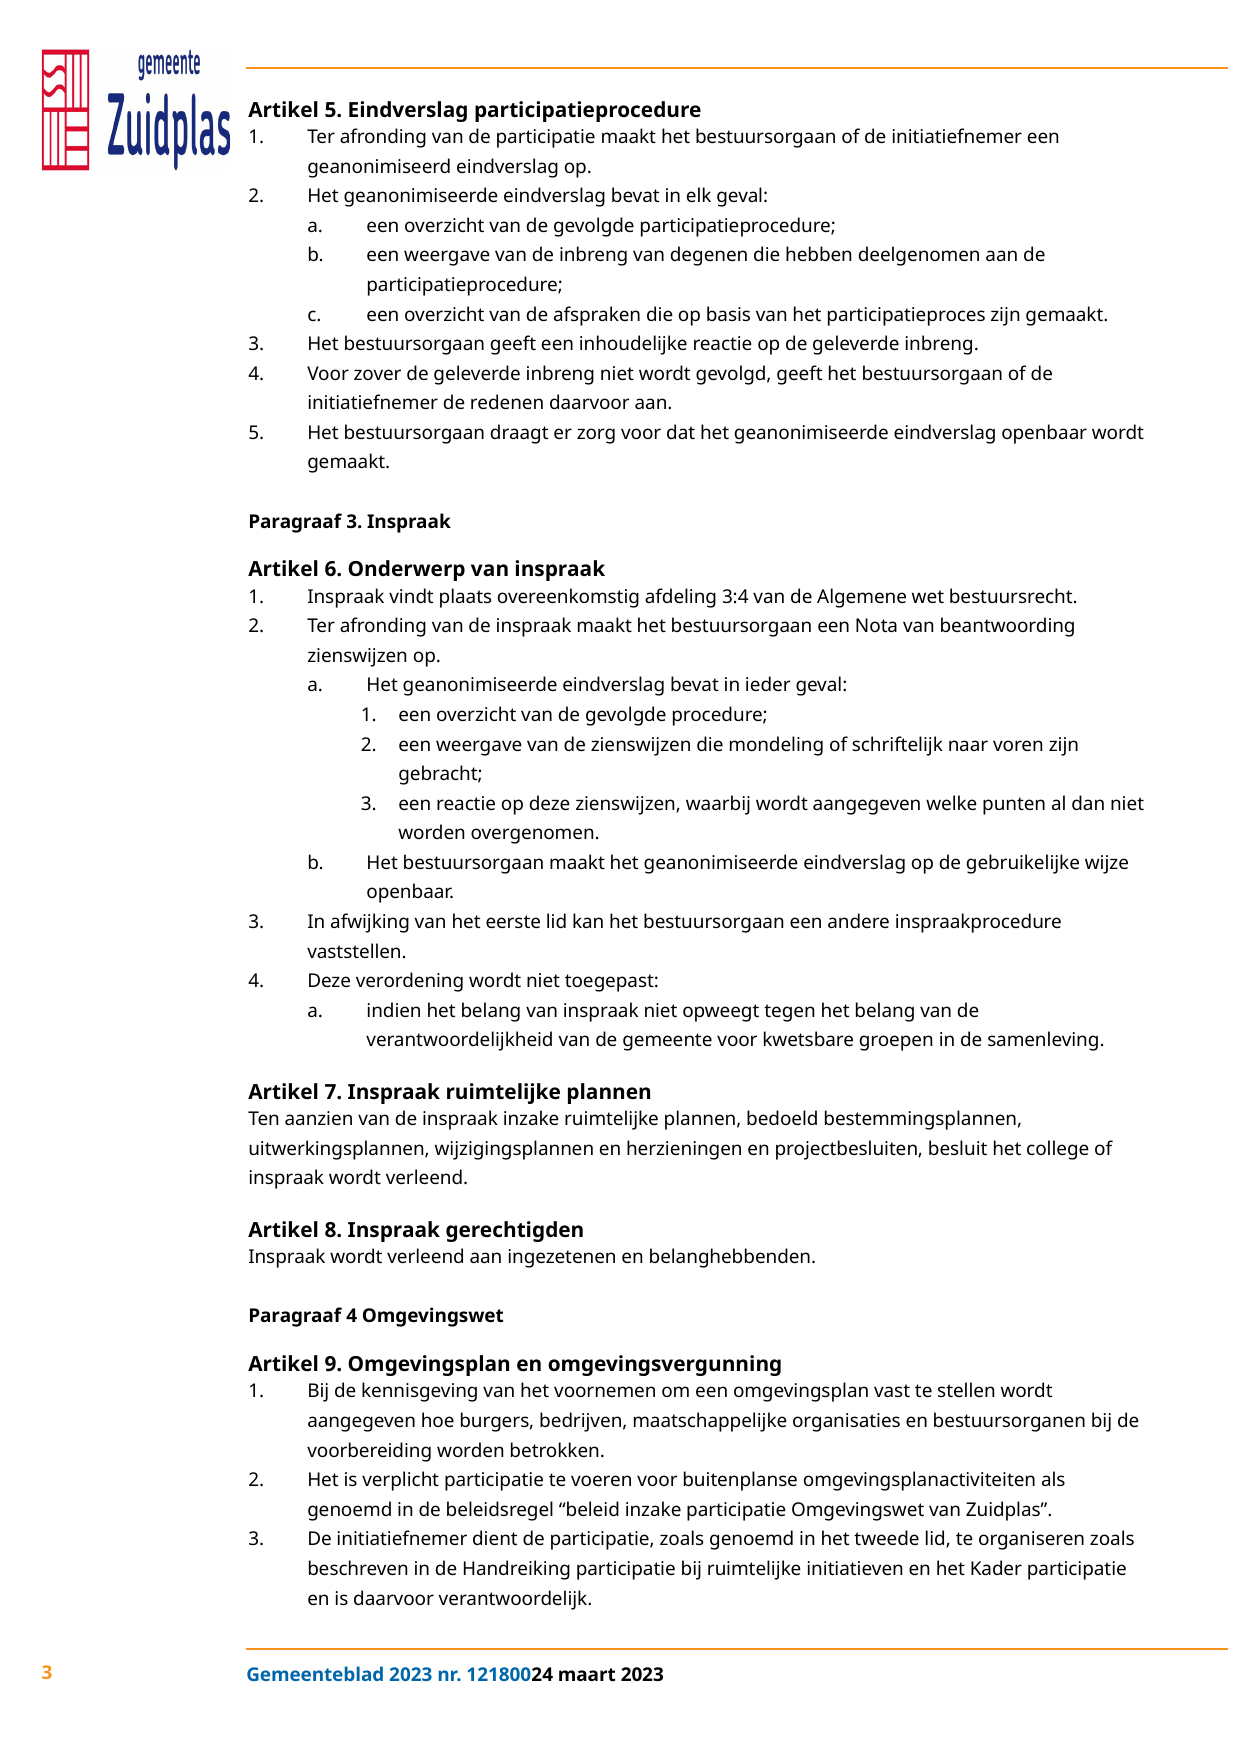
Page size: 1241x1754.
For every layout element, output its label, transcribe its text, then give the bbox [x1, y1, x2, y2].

list Het geanonimiseerde eindverslag bevat in ieder geval: [307, 672, 1152, 697]
list een overzicht van de afspraken die op basis van het participatieproces zijn gemaakt. [307, 301, 1152, 326]
text Paragraaf 4 Omgevingswet [248, 1303, 1152, 1328]
list een overzicht van de gevolgde procedure; [361, 701, 1152, 727]
list indien het belang van inspraak niet opweegt tegen het belang van de verantwoordelijkheid van de gemeente voor kwetsbare groepen in de samenleving. [307, 997, 1152, 1052]
list Het bestuursorgaan draagt er zorg voor dat het geanonimiseerde eindverslag openbaar wordt gemaakt. [248, 419, 1152, 474]
list een weergave van de zienswijzen die mondeling of schriftelijk naar voren zijn gebracht; [361, 731, 1152, 786]
text Artikel 5. Eindverslag participatieprocedure [248, 95, 1152, 123]
text Artikel 7. Inspraak ruimtelijke plannen [248, 1077, 1152, 1105]
text Artikel 6. Onderwerp van inspraak [248, 554, 1152, 583]
list een reactie op deze zienswijzen, waarbij wordt aangegeven welke punten al dan niet worden overgenomen. [361, 790, 1152, 845]
text Ten aanzien van de inspraak inzake ruimtelijke plannen, bedoeld bestemmingsplannen, uitwerkingsplannen, wijzigingsplannen en herzieningen en projectbesluiten, besluit het college of inspraak wordt verleend. [248, 1105, 1152, 1190]
list Het bestuursorgaan maakt het geanonimiseerde eindverslag op de gebruikelijke wijze openbaar. [307, 849, 1152, 904]
list Deze verordening wordt niet toegepast: [248, 967, 1152, 993]
list Ter afronding van de participatie maakt het bestuursorgaan of de initiatiefnemer een geanonimiseerd eindverslag op. [248, 123, 1152, 178]
list een weergave van de inbreng van degenen die hebben deelgenomen aan de participatieprocedure; [307, 242, 1152, 297]
list Bij de kennisgeving van het voornemen om een omgevingsplan vast te stellen wordt aangegeven hoe burgers, bedrijven, maatschappelijke organisaties en bestuursorganen bij de voorbereiding worden betrokken. [248, 1378, 1152, 1462]
text Artikel 8. Inspraak gerechtigden [248, 1215, 1152, 1243]
list Het is verplicht participatie te voeren voor buitenplanse omgevingsplanactiviteiten als genoemd in de beleidsregel “beleid inzake participatie Omgevingswet van Zuidplas”. [248, 1466, 1152, 1522]
list In afwijking van het eerste lid kan het bestuursorgaan een andere inspraakprocedure vaststellen. [248, 908, 1152, 963]
list Het bestuursorgaan geeft een inhoudelijke reactie op de geleverde inbreng. [248, 330, 1152, 356]
list een overzicht van de gevolgde participatieprocedure; [307, 212, 1152, 238]
list Ter afronding van de inspraak maakt het bestuursorgaan een Nota van beantwoording zienswijzen op. [248, 612, 1152, 668]
list De initiatiefnemer dient de participatie, zoals genoemd in het tweede lid, te organiseren zoals beschreven in de Handreiking participatie bij ruimtelijke initiatieven en het Kader participatie en is daarvoor verantwoordelijk. [248, 1526, 1152, 1610]
list Voor zover de geleverde inbreng niet wordt gevolgd, geeft het bestuursorgaan of de initiatiefnemer de redenen daarvoor aan. [248, 360, 1152, 415]
text Inspraak wordt verleend aan ingezetenen en belanghebbenden. [248, 1243, 1152, 1269]
picture [41, 47, 231, 172]
list Het geanonimiseerde eindverslag bevat in elk geval: [248, 182, 1152, 208]
list Inspraak vindt plaats overeenkomstig afdeling 3:4 van de Algemene wet bestuursrecht. [248, 583, 1152, 608]
text Paragraaf 3. Inspraak [248, 508, 1152, 533]
text Artikel 9. Omgevingsplan en omgevingsvergunning [248, 1349, 1152, 1378]
